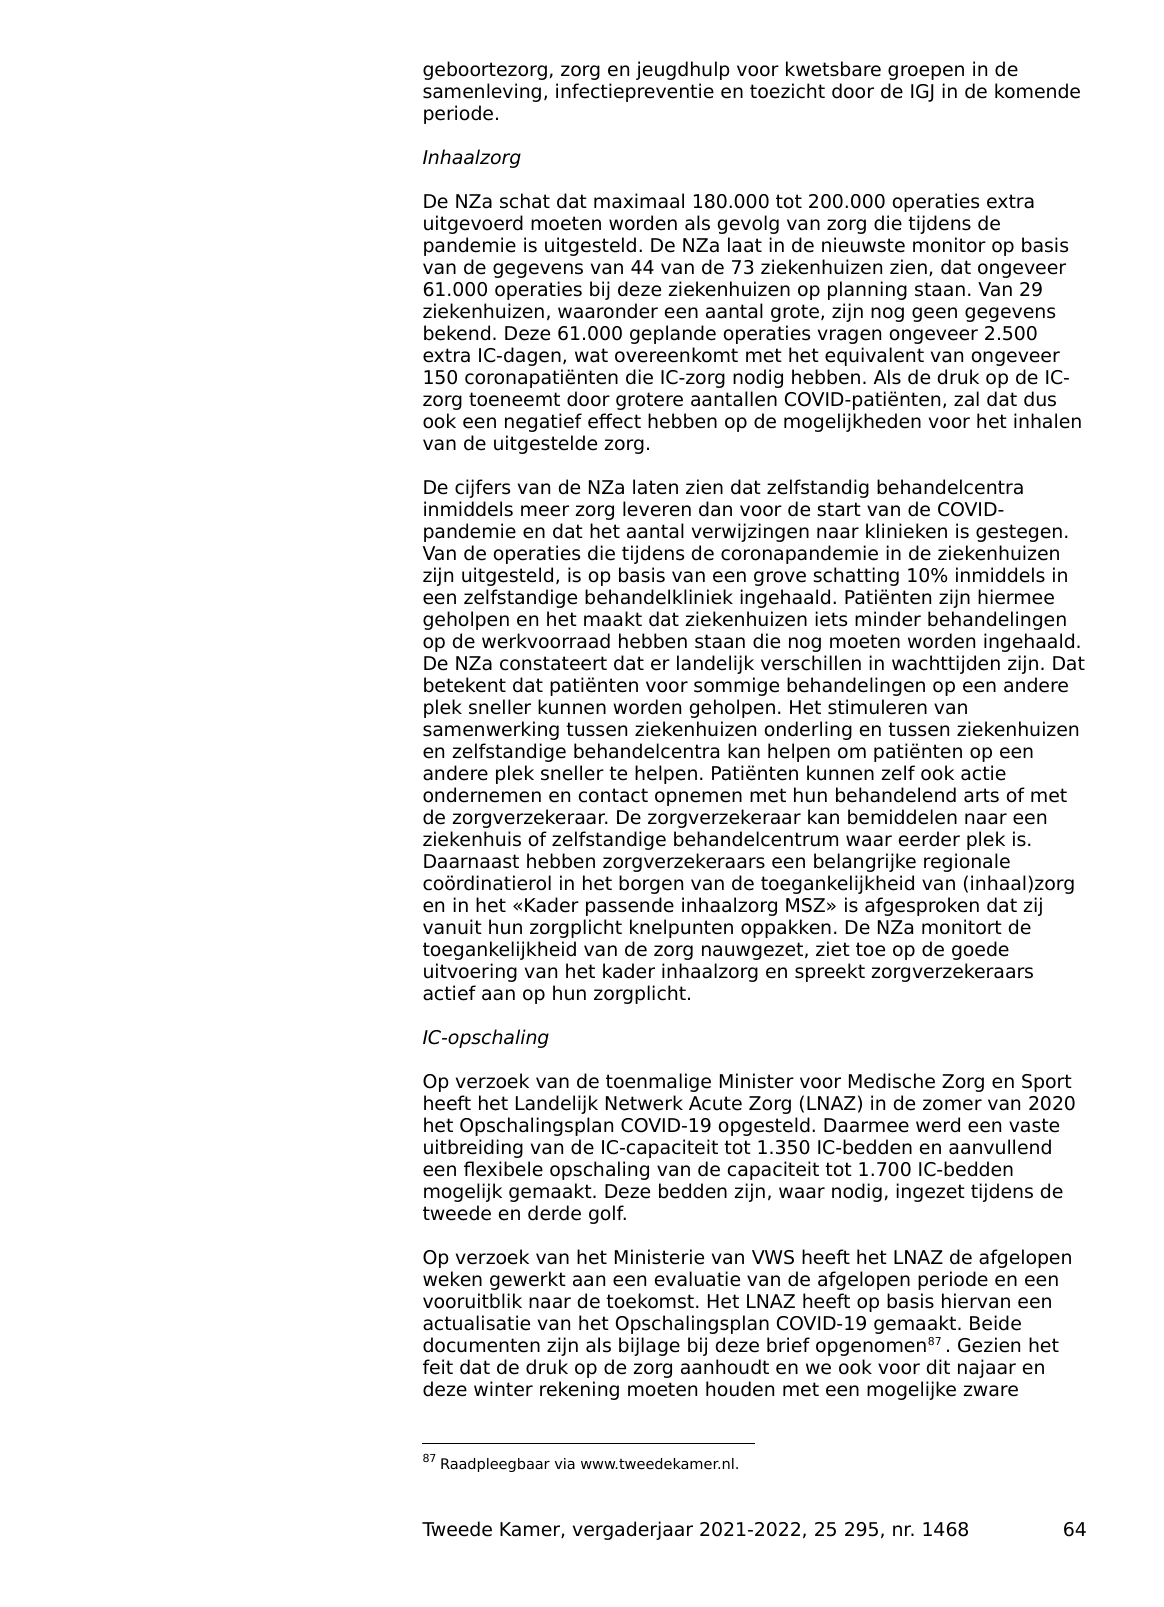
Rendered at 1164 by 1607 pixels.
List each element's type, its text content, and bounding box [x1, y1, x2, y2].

text Op verzoek van het Ministerie van VWS heeft het LNAZ de afgelopen weken gewerkt aan een evaluatie van de afgelopen periode en een vooruitblik naar de toekomst. Het LNAZ heeft op basis hiervan een actualisatie van het Opschalingsplan COVID-19 gemaakt. Beide documenten zijn als bijlage bij deze brief opgenomen. Gezien het feit dat de druk op de zorg aanhoudt en we ook voor dit najaar en deze winter rekening moeten houden met een mogelijke zware [422, 1247, 1087, 1401]
text Raadpleegbaar via www.tweedekamer.nl. [422, 1452, 1087, 1474]
subtitle IC-opschaling [422, 1027, 1087, 1049]
subtitle Inhaalzorg [422, 147, 1087, 169]
text geboortezorg, zorg en jeugdhulp voor kwetsbare groepen in de samenleving, infectiepreventie en toezicht door de IGJ in de komende periode. [422, 59, 1087, 125]
text Op verzoek van de toenmalige Minister voor Medische Zorg en Sport heeft het Landelijk Netwerk Acute Zorg (LNAZ) in de zomer van 2020 het Opschalingsplan COVID-19 opgesteld. Daarmee werd een vaste uitbreiding van de IC-capaciteit tot 1.350 IC-bedden en aanvullend een flexibele opschaling van de capaciteit tot 1.700 IC-bedden mogelijk gemaakt. Deze bedden zijn, waar nodig, ingezet tijdens de tweede en derde golf. [422, 1071, 1087, 1225]
text De NZa constateert dat er landelijk verschillen in wachttijden zijn. Dat betekent dat patiënten voor sommige behandelingen op een andere plek sneller kunnen worden geholpen. Het stimuleren van samenwerking tussen ziekenhuizen onderling en tussen ziekenhuizen en zelfstandige behandelcentra kan helpen om patiënten op een andere plek sneller te helpen. Patiënten kunnen zelf ook actie ondernemen en contact opnemen met hun behandelend arts of met de zorgverzekeraar. De zorgverzekeraar kan bemiddelen naar een ziekenhuis of zelfstandige behandelcentrum waar eerder plek is. Daarnaast hebben zorgverzekeraars een belangrijke regionale coördinatierol in het borgen van de toegankelijkheid van (inhaal)zorg en in het «Kader passende inhaalzorg MSZ» is afgesproken dat zij vanuit hun zorgplicht knelpunten oppakken. De NZa monitort de toegankelijkheid van de zorg nauwgezet, ziet toe op de goede uitvoering van het kader inhaalzorg en spreekt zorgverzekeraars actief aan op hun zorgplicht. [422, 653, 1087, 1005]
text De cijfers van de NZa laten zien dat zelfstandig behandelcentra inmiddels meer zorg leveren dan voor de start van de COVID-pandemie en dat het aantal verwijzingen naar klinieken is gestegen. Van de operaties die tijdens de coronapandemie in de ziekenhuizen zijn uitgesteld, is op basis van een grove schatting 10% inmiddels in een zelfstandige behandelkliniek ingehaald. Patiënten zijn hiermee geholpen en het maakt dat ziekenhuizen iets minder behandelingen op de werkvoorraad hebben staan die nog moeten worden ingehaald. [422, 477, 1087, 653]
text De NZa schat dat maximaal 180.000 tot 200.000 operaties extra uitgevoerd moeten worden als gevolg van zorg die tijdens de pandemie is uitgesteld. De NZa laat in de nieuwste monitor op basis van de gegevens van 44 van de 73 ziekenhuizen zien, dat ongeveer 61.000 operaties bij deze ziekenhuizen op planning staan. Van 29 ziekenhuizen, waaronder een aantal grote, zijn nog geen gegevens bekend. Deze 61.000 geplande operaties vragen ongeveer 2.500 extra IC-dagen, wat overeenkomt met het equivalent van ongeveer 150 coronapatiënten die IC-zorg nodig hebben. Als de druk op de IC-zorg toeneemt door grotere aantallen COVID-patiënten, zal dat dus ook een negatief effect hebben op de mogelijkheden voor het inhalen van de uitgestelde zorg. [422, 191, 1087, 455]
